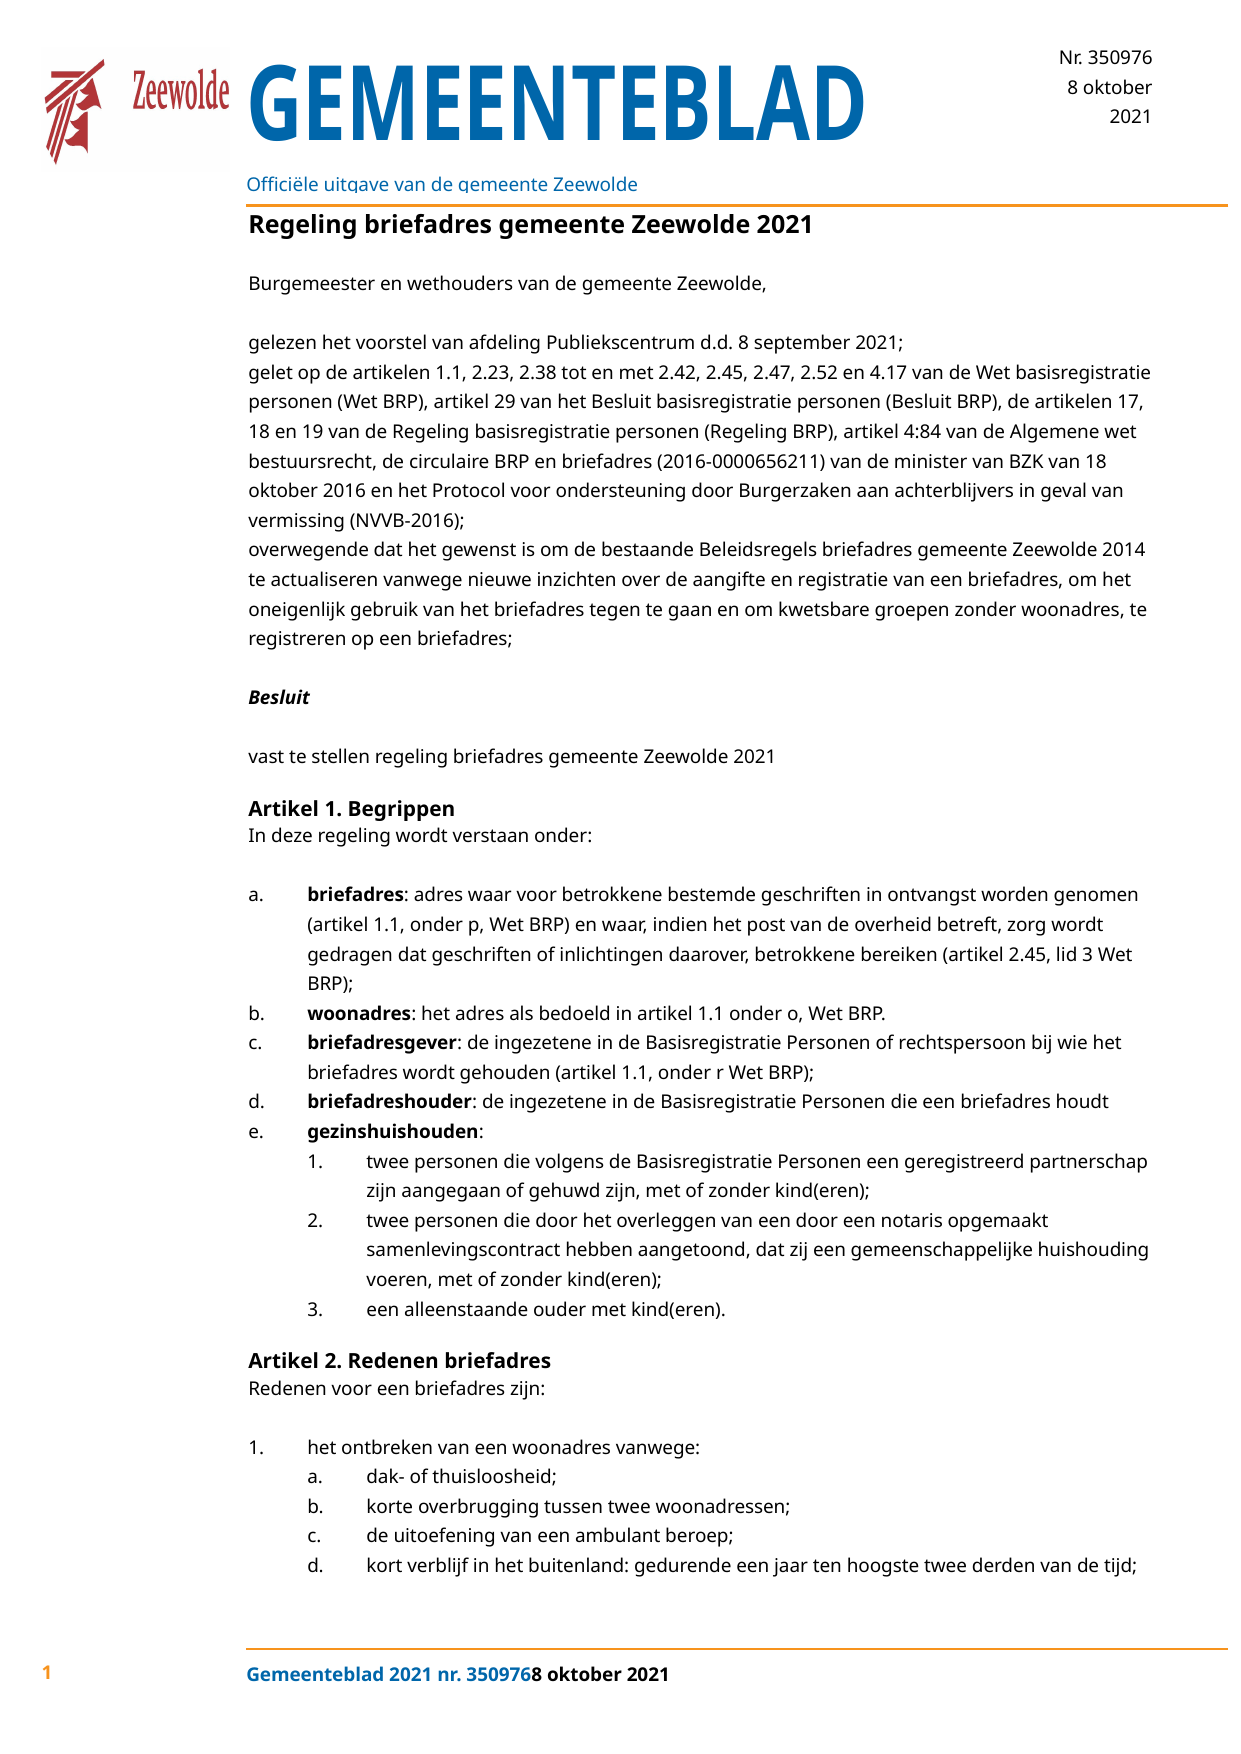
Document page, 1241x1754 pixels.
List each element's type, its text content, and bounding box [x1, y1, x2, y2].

list dak- of thuisloosheid; [307, 1463, 1152, 1489]
list het ontbreken van een woonadres vanwege: [248, 1434, 1152, 1459]
list briefadresgever: de ingezetene in de Basisregistratie Personen of rechtspersoon bij wie het briefadres wordt gehouden (artikel 1.1, onder r Wet BRP); [248, 1029, 1152, 1085]
text vast te stellen regeling briefadres gemeente Zeewolde 2021 [248, 744, 1152, 769]
list twee personen die volgens de Basisregistratie Personen een geregistreerd partnerschap zijn aangegaan of gehuwd zijn, met of zonder kind(eren); [307, 1148, 1152, 1203]
list gezinshuishouden: [248, 1118, 1152, 1144]
text Artikel 2. Redenen briefadres [248, 1346, 1152, 1375]
list woonadres: het adres als bedoeld in artikel 1.1 onder o, Wet BRP. [248, 1000, 1152, 1026]
list twee personen die door het overleggen van een door een notaris opgemaakt samenlevingscontract hebben aangetoond, dat zij een gemeenschappelijke huishouding voeren, met of zonder kind(eren); [307, 1207, 1152, 1292]
text Redenen voor een briefadres zijn: [248, 1375, 1152, 1400]
text Artikel 1. Begrippen [248, 794, 1152, 822]
text Besluit [248, 684, 1152, 710]
list briefadres: adres waar voor betrokkene bestemde geschriften in ontvangst worden genomen (artikel 1.1, onder p, Wet BRP) en waar, indien het post van de overheid betreft, zorg wordt gedragen dat geschriften of inlichtingen daarover, betrokkene bereiken (artikel 2.45, lid 3 Wet BRP); [248, 882, 1152, 996]
text Regeling briefadres gemeente Zeewolde 2021 [248, 207, 1152, 241]
list briefadreshouder: de ingezetene in de Basisregistratie Personen die een briefadres houdt [248, 1089, 1152, 1114]
list een alleenstaande ouder met kind(eren). [307, 1296, 1152, 1322]
list korte overbrugging tussen twee woonadressen; [307, 1493, 1152, 1519]
list kort verblijf in het buitenland: gedurende een jaar ten hoogste twee derden van de tijd; [307, 1552, 1152, 1578]
text overwegende dat het gewenst is om de bestaande Beleidsregels briefadres gemeente Zeewolde 2014 te actualiseren vanwege nieuwe inzichten over de aangifte en registratie van een briefadres, om het oneigenlijk gebruik van het briefadres tegen te gaan en om kwetsbare groepen zonder woonadres, te registreren op een briefadres; [248, 537, 1152, 651]
list de uitoefening van een ambulant beroep; [307, 1523, 1152, 1548]
text gelezen het voorstel van afdeling Publiekscentrum d.d. 8 september 2021; [248, 329, 1152, 355]
picture [41, 47, 231, 172]
text gelet op de artikelen 1.1, 2.23, 2.38 tot en met 2.42, 2.45, 2.47, 2.52 en 4.17 van de Wet basisregistratie personen (Wet BRP), artikel 29 van het Besluit basisregistratie personen (Besluit BRP), de artikelen 17, 18 en 19 van de Regeling basisregistratie personen (Regeling BRP), artikel 4:84 van de Algemene wet bestuursrecht, de circulaire BRP en briefadres (2016-0000656211) van de minister van BZK van 18 oktober 2016 en het Protocol voor ondersteuning door Burgerzaken aan achterblijvers in geval van vermissing (NVVB-2016); [248, 359, 1152, 533]
text Burgemeester en wethouders van de gemeente Zeewolde, [248, 270, 1152, 296]
text In deze regeling wordt verstaan onder: [248, 822, 1152, 848]
